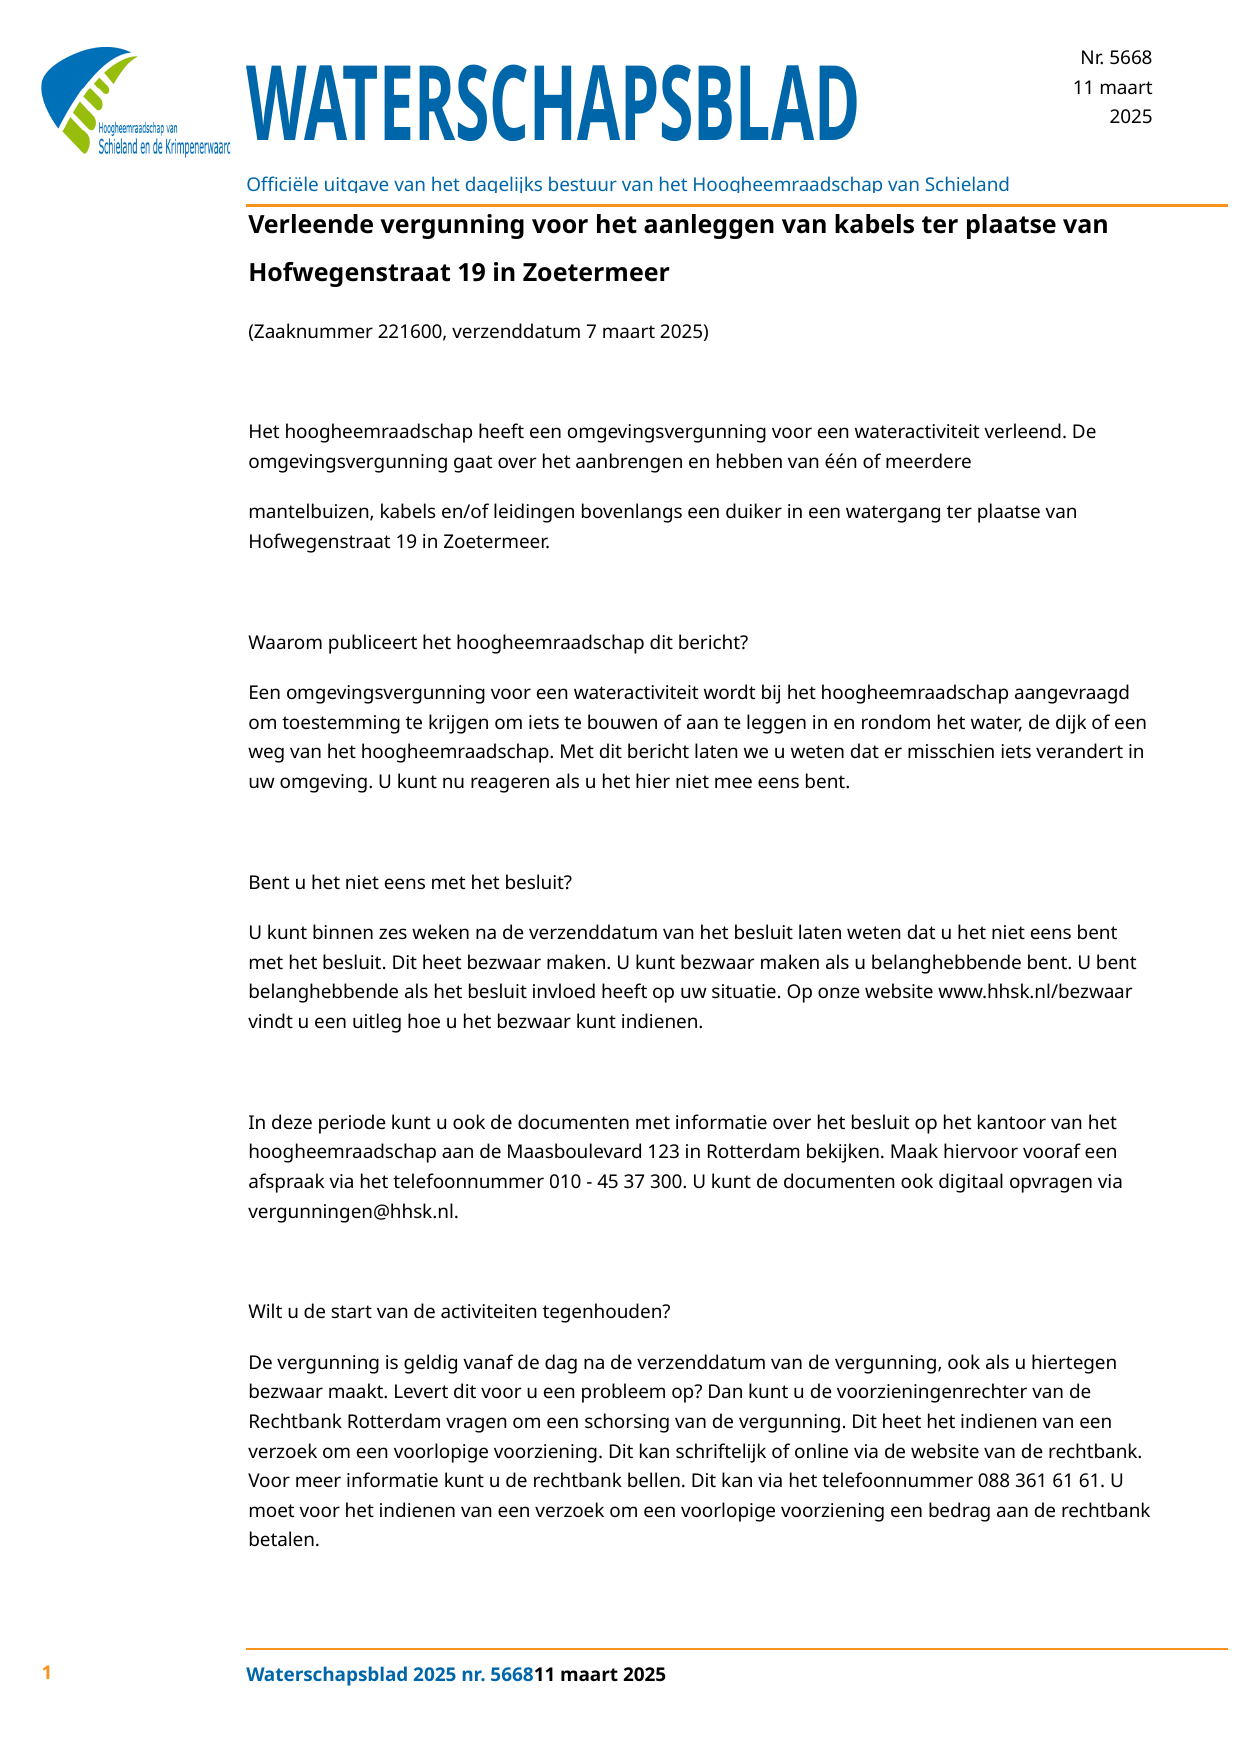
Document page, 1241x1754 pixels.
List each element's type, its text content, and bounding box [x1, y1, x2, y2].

text mantelbuizen, kabels en/of leidingen bovenlangs een duiker in een watergang ter plaatse van Hofwegenstraat 19 in Zoetermeer. [248, 499, 1152, 554]
picture [41, 47, 231, 172]
text In deze periode kunt u ook de documenten met informatie over het besluit op het kantoor van het hoogheemraadschap aan de Maasboulevard 123 in Rotterdam bekijken. Maak hiervoor vooraf een afspraak via het telefoonnummer 010 - 45 37 300. U kunt de documenten ook digitaal opvragen via vergunningen@hhsk.nl. [248, 1109, 1152, 1224]
text Het hoogheemraadschap heeft een omgevingsvergunning voor een wateractiviteit verleend. De omgevingsvergunning gaat over het aanbrengen en hebben van één of meerdere [248, 419, 1152, 474]
text De vergunning is geldig vanaf de dag na de verzenddatum van de vergunning, ook als u hiertegen bezwaar maakt. Levert dit voor u een probleem op? Dan kunt u de voorzieningenrechter van de Rechtbank Rotterdam vragen om een schorsing van de vergunning. Dit heet het indienen van een verzoek om een voorlopige voorziening. Dit kan schriftelijk of online via de website van de rechtbank. Voor meer informatie kunt u de rechtbank bellen. Dit kan via het telefoonnummer 088 361 61 61. U moet voor het indienen van een verzoek om een voorlopige voorziening een bedrag aan de rechtbank betalen. [248, 1349, 1152, 1552]
text Verleende vergunning voor het aanleggen van kabels ter plaatse van Hofwegenstraat 19 in Zoetermeer [248, 207, 1152, 288]
text Waarom publiceert het hoogheemraadschap dit bericht? [248, 629, 1152, 655]
text Een omgevingsvergunning voor een wateractiviteit wordt bij het hoogheemraadschap aangevraagd om toestemming te krijgen om iets te bouwen of aan te leggen in en rondom het water, de dijk of een weg van het hoogheemraadschap. Met dit bericht laten we u weten dat er misschien iets verandert in uw omgeving. U kunt nu reageren als u het hier niet mee eens bent. [248, 679, 1152, 794]
text U kunt binnen zes weken na de verzenddatum van het besluit laten weten dat u het niet eens bent met het besluit. Dit heet bezwaar maken. U kunt bezwaar maken als u belanghebbende bent. U bent belanghebbende als het besluit invloed heeft op uw situatie. Op onze website www.hhsk.nl/bezwaar vindt u een uitleg hoe u het bezwaar kunt indienen. [248, 919, 1152, 1034]
text Bent u het niet eens met het besluit? [248, 869, 1152, 895]
text (Zaaknummer 221600, verzenddatum 7 maart 2025) [248, 318, 1152, 344]
text Wilt u de start van de activiteiten tegenhouden? [248, 1299, 1152, 1324]
